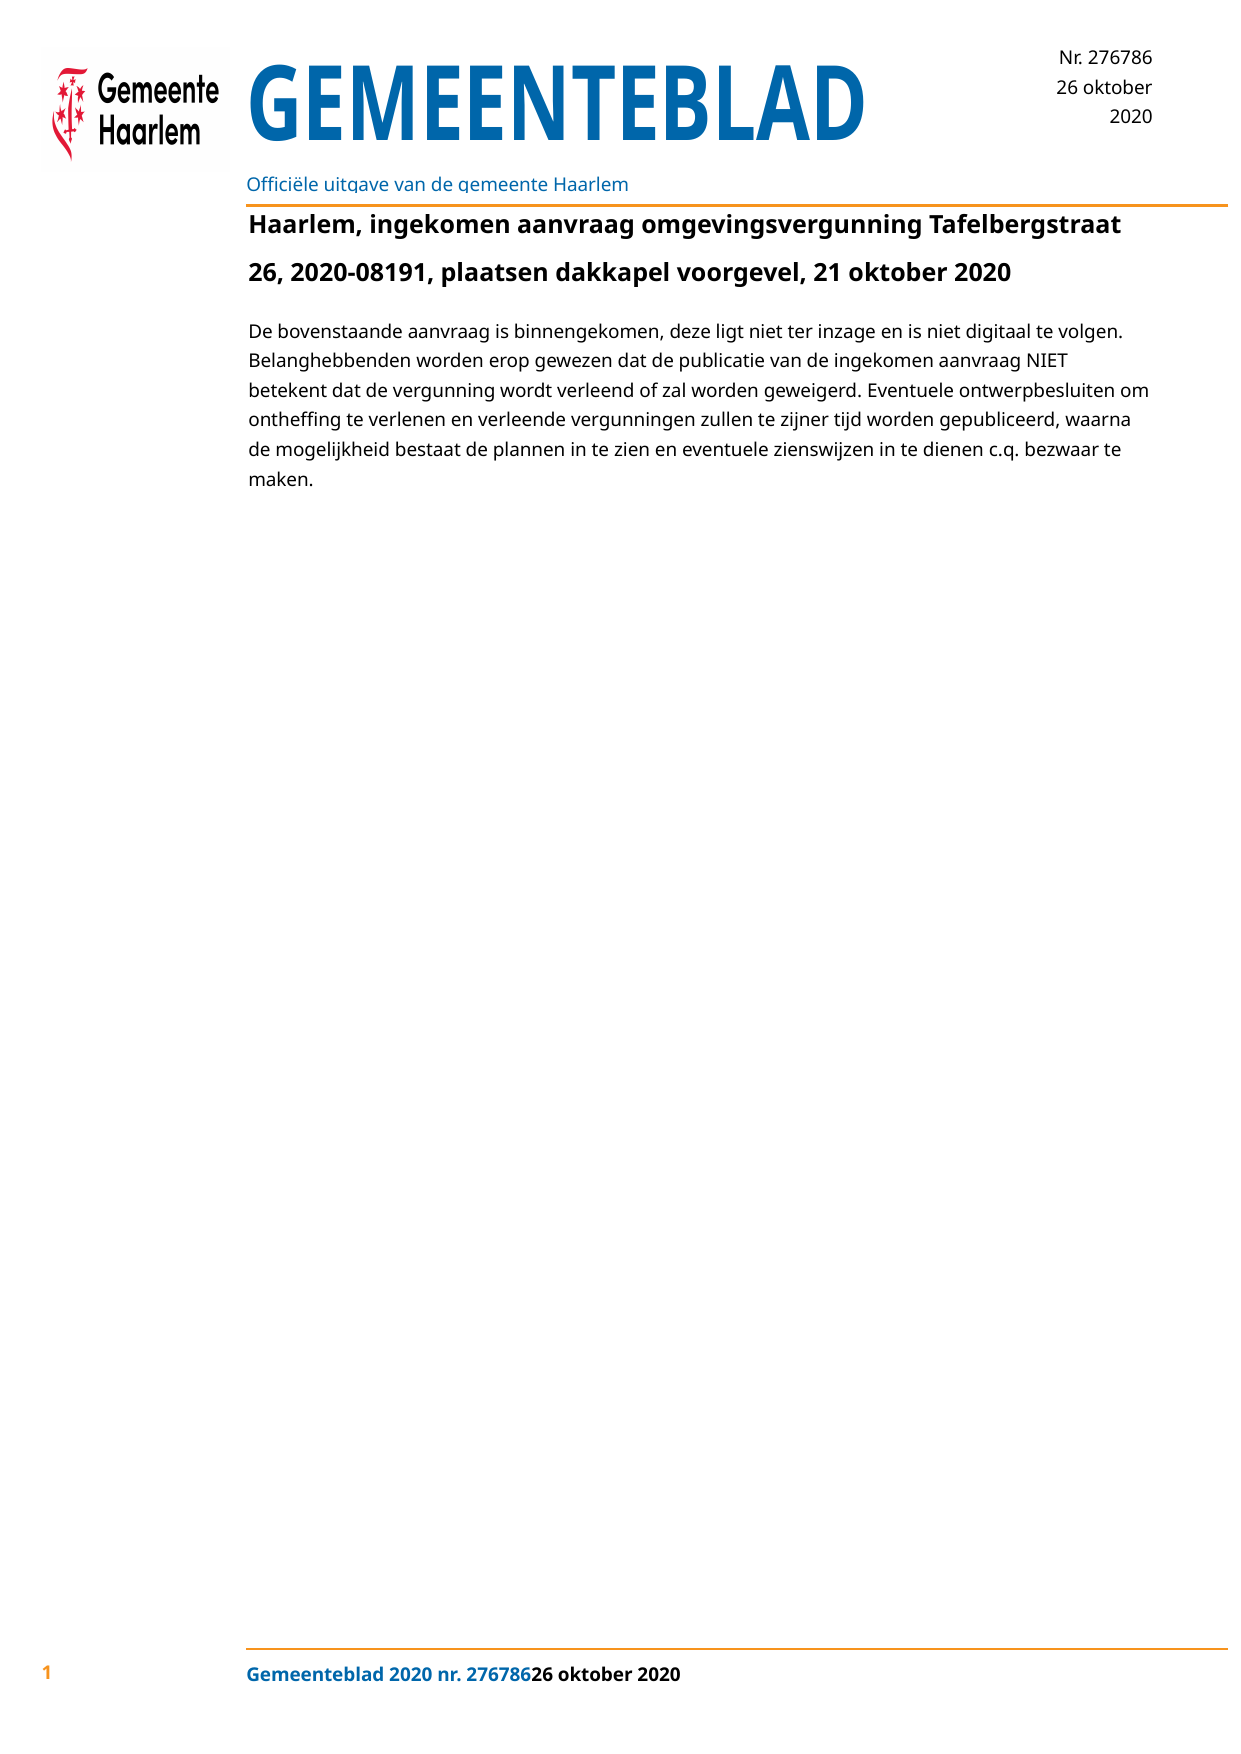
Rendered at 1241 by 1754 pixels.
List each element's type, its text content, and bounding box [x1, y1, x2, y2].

picture [41, 47, 231, 172]
text Haarlem, ingekomen aanvraag omgevingsvergunning Tafelbergstraat 26, 2020-08191, plaatsen dakkapel voorgevel, 21 oktober 2020 [248, 207, 1152, 288]
text De bovenstaande aanvraag is binnengekomen, deze ligt niet ter inzage en is niet digitaal te volgen. Belanghebbenden worden erop gewezen dat de publicatie van de ingekomen aanvraag NIET betekent dat de vergunning wordt verleend of zal worden geweigerd. Eventuele ontwerpbesluiten om ontheffing te verlenen en verleende vergunningen zullen te zijner tijd worden gepubliceerd, waarna de mogelijkheid bestaat de plannen in te zien en eventuele zienswijzen in te dienen c.q. bezwaar te maken. [248, 318, 1152, 492]
